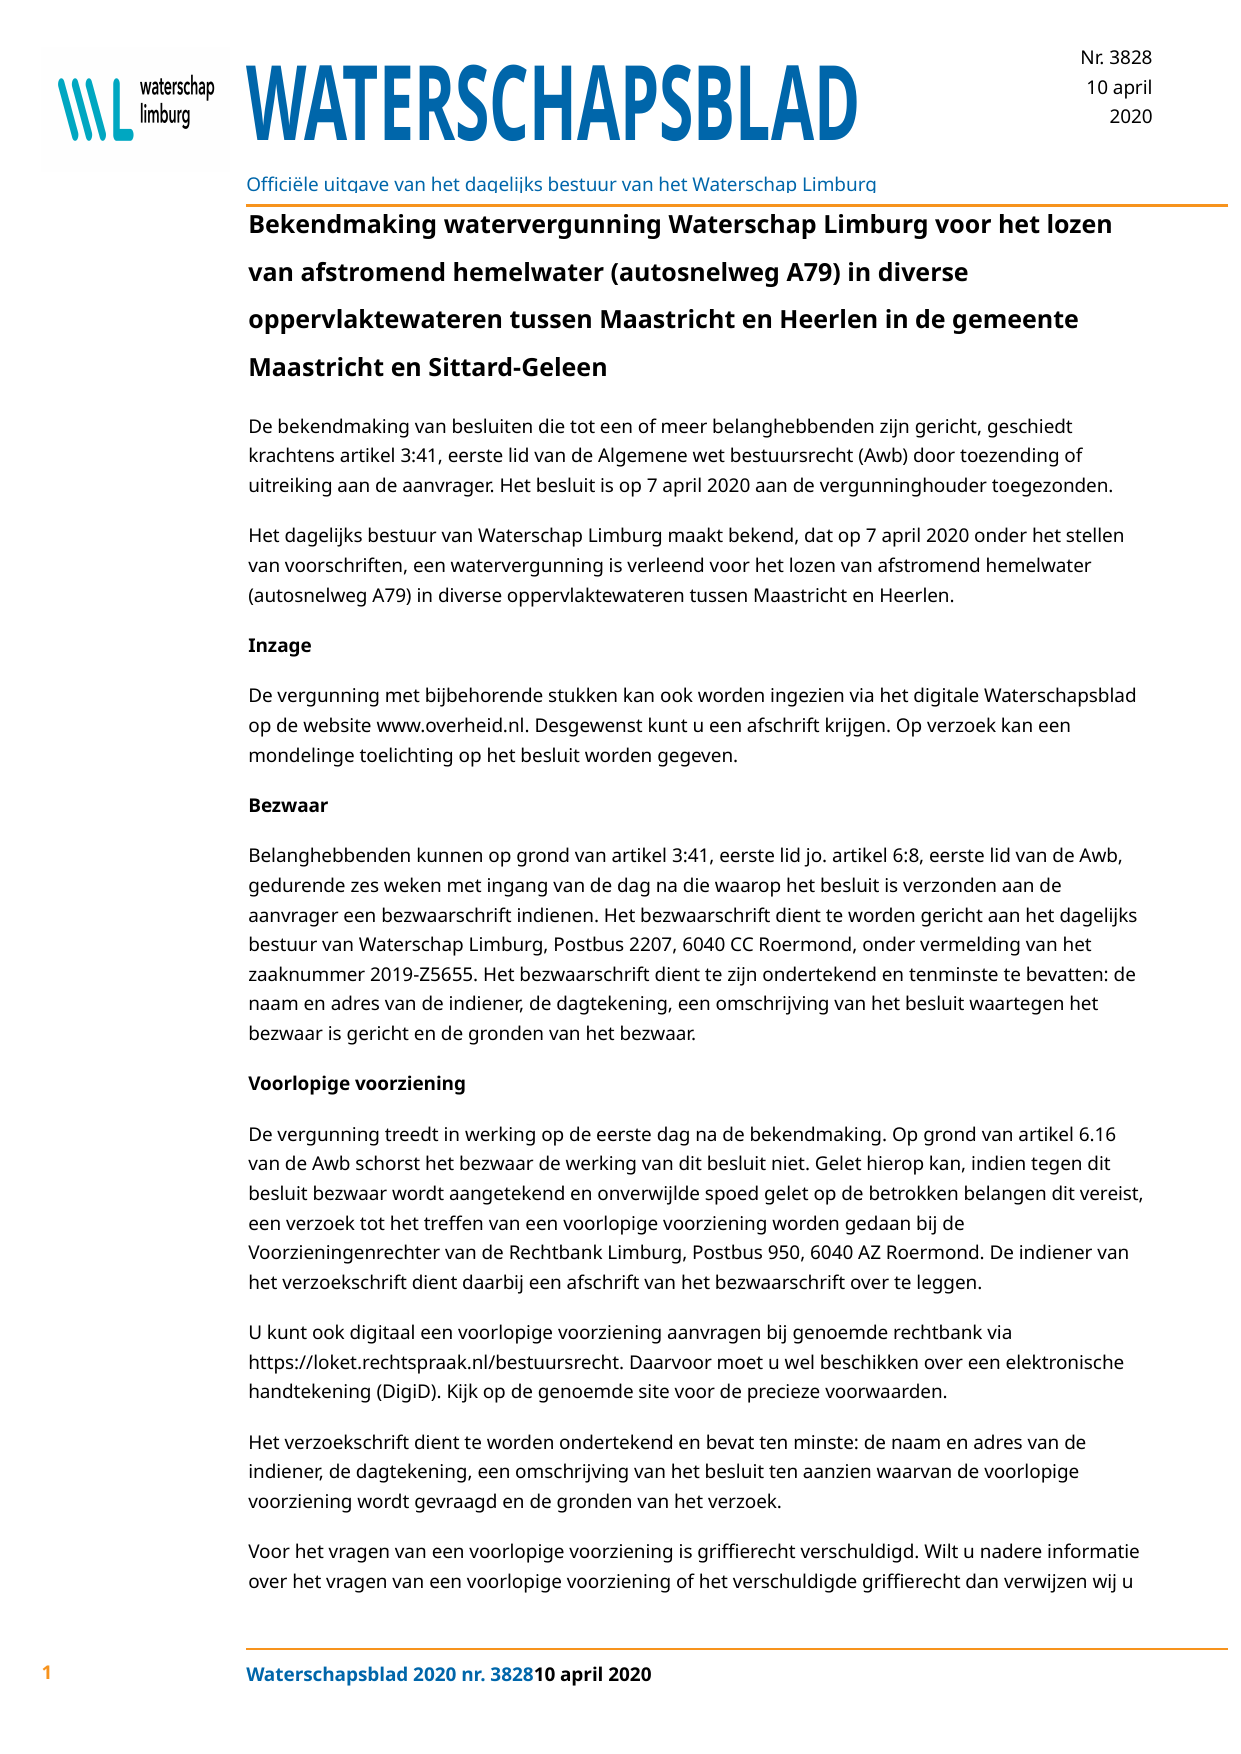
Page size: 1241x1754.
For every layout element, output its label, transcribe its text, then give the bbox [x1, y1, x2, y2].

text Belanghebbenden kunnen op grond van artikel 3:41, eerste lid jo. artikel 6:8, eerste lid van de Awb, gedurende zes weken met ingang van de dag na die waarop het besluit is verzonden aan de aanvrager een bezwaarschrift indienen. Het bezwaarschrift dient te worden gericht aan het dagelijks bestuur van Waterschap Limburg, Postbus 2207, 6040 CC Roermond, onder vermelding van het zaaknummer 2019-Z5655. Het bezwaarschrift dient te zijn ondertekend en tenminste te bevatten: de naam en adres van de indiener, de dagtekening, een omschrijving van het besluit waartegen het bezwaar is gericht en de gronden van het bezwaar. [248, 843, 1152, 1046]
text Bekendmaking watervergunning Waterschap Limburg voor het lozen van afstromend hemelwater (autosnelweg A79) in diverse oppervlaktewateren tussen Maastricht en Heerlen in de gemeente Maastricht en Sittard-Geleen [248, 207, 1152, 384]
text U kunt ook digitaal een voorlopige voorziening aanvragen bij genoemde rechtbank via https://loket.rechtspraak.nl/bestuursrecht. Daarvoor moet u wel beschikken over een elektronische handtekening (DigiD). Kijk op de genoemde site voor de precieze voorwaarden. [248, 1319, 1152, 1404]
text De vergunning treedt in werking op de eerste dag na de bekendmaking. Op grond van artikel 6.16 van de Awb schorst het bezwaar de werking van dit besluit niet. Gelet hierop kan, indien tegen dit besluit bezwaar wordt aangetekend en onverwijlde spoed gelet op de betrokken belangen dit vereist, een verzoek tot het treffen van een voorlopige voorziening worden gedaan bij de Voorzieningenrechter van de Rechtbank Limburg, Postbus 950, 6040 AZ Roermond. De indiener van het verzoekschrift dient daarbij een afschrift van het bezwaarschrift over te leggen. [248, 1121, 1152, 1295]
text Inzage [248, 632, 1152, 658]
text Het verzoekschrift dient te worden ondertekend en bevat ten minste: de naam en adres van de indiener, de dagtekening, een omschrijving van het besluit ten aanzien waarvan de voorlopige voorziening wordt gevraagd en de gronden van het verzoek. [248, 1429, 1152, 1514]
text De bekendmaking van besluiten die tot een of meer belanghebbenden zijn gericht, geschiedt krachtens artikel 3:41, eerste lid van de Algemene wet bestuursrecht (Awb) door toezending of uitreiking aan de aanvrager. Het besluit is op 7 april 2020 aan de vergunninghouder toegezonden. [248, 413, 1152, 498]
text Voorlopige voorziening [248, 1071, 1152, 1096]
picture [41, 47, 231, 172]
text Voor het vragen van een voorlopige voorziening is griffierecht verschuldigd. Wilt u nadere informatie over het vragen van een voorlopige voorziening of het verschuldigde griffierecht dan verwijzen wij u [248, 1538, 1152, 1594]
text Het dagelijks bestuur van Waterschap Limburg maakt bekend, dat op 7 april 2020 onder het stellen van voorschriften, een watervergunning is verleend voor het lozen van afstromend hemelwater (autosnelweg A79) in diverse oppervlaktewateren tussen Maastricht en Heerlen. [248, 523, 1152, 608]
text De vergunning met bijbehorende stukken kan ook worden ingezien via het digitale Waterschapsblad op de website www.overheid.nl. Desgewenst kunt u een afschrift krijgen. Op verzoek kan een mondelinge toelichting op het besluit worden gegeven. [248, 683, 1152, 768]
text Bezwaar [248, 792, 1152, 818]
